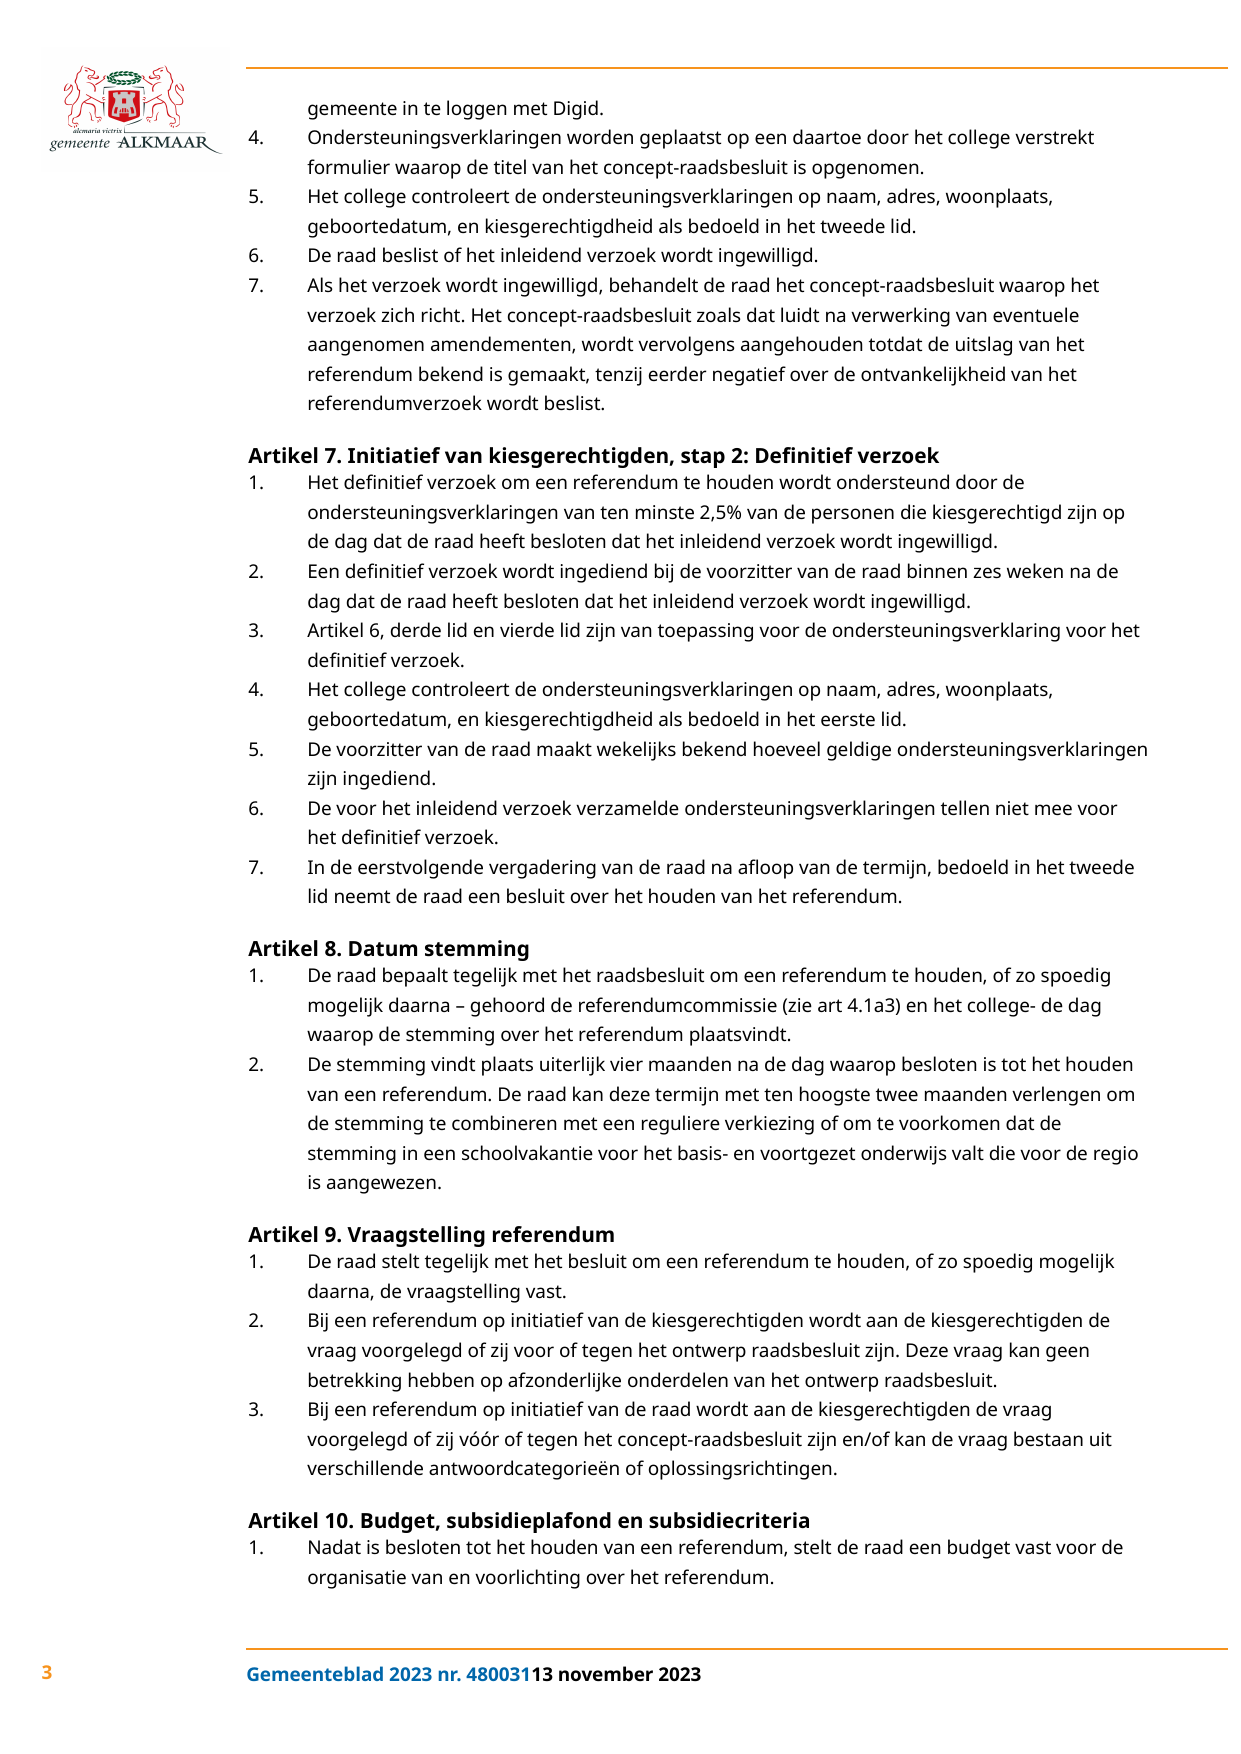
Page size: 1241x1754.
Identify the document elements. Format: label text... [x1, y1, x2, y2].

list De voorzitter van de raad maakt wekelijks bekend hoeveel geldige ondersteuningsverklaringen zijn ingediend. [248, 736, 1152, 791]
list Als het verzoek wordt ingewilligd, behandelt de raad het concept-raadsbesluit waarop het verzoek zich richt. Het concept-raadsbesluit zoals dat luidt na verwerking van eventuele aangenomen amendementen, wordt vervolgens aangehouden totdat de uitslag van het referendum bekend is gemaakt, tenzij eerder negatief over de ontvankelijkheid van het referendumverzoek wordt beslist. [248, 272, 1152, 416]
text Artikel 9. Vraagstelling referendum [248, 1220, 1152, 1248]
list Nadat is besloten tot het houden van een referendum, stelt de raad een budget vast voor de organisatie van en voorlichting over het referendum. [248, 1534, 1152, 1590]
picture [41, 47, 231, 172]
list Bij een referendum op initiatief van de raad wordt aan de kiesgerechtigden de vraag voorgelegd of zij vóór of tegen het concept-raadsbesluit zijn en/of kan de vraag bestaan uit verschillende antwoordcategorieën of oplossingsrichtingen. [248, 1396, 1152, 1481]
list Het definitief verzoek om een referendum te houden wordt ondersteund door de ondersteuningsverklaringen van ten minste 2,5% van de personen die kiesgerechtigd zijn op de dag dat de raad heeft besloten dat het inleidend verzoek wordt ingewilligd. [248, 469, 1152, 554]
list Het college controleert de ondersteuningsverklaringen op naam, adres, woonplaats, geboortedatum, en kiesgerechtigdheid als bedoeld in het tweede lid. [248, 183, 1152, 239]
list Artikel 6, derde lid en vierde lid zijn van toepassing voor de ondersteuningsverklaring voor het definitief verzoek. [248, 617, 1152, 673]
list gemeente in te loggen met Digid. [248, 95, 1152, 121]
text Artikel 7. Initiatief van kiesgerechtigden, stap 2: Definitief verzoek [248, 441, 1152, 469]
list De raad stelt tegelijk met het besluit om een referendum te houden, of zo spoedig mogelijk daarna, de vraagstelling vast. [248, 1248, 1152, 1304]
list Bij een referendum op initiatief van de kiesgerechtigden wordt aan de kiesgerechtigden de vraag voorgelegd of zij voor of tegen het ontwerp raadsbesluit zijn. Deze vraag kan geen betrekking hebben op afzonderlijke onderdelen van het ontwerp raadsbesluit. [248, 1308, 1152, 1392]
list De raad beslist of het inleidend verzoek wordt ingewilligd. [248, 243, 1152, 268]
list Ondersteuningsverklaringen worden geplaatst op een daartoe door het college verstrekt formulier waarop de titel van het concept-raadsbesluit is opgenomen. [248, 124, 1152, 180]
list In de eerstvolgende vergadering van de raad na afloop van de termijn, bedoeld in het tweede lid neemt de raad een besluit over het houden van het referendum. [248, 854, 1152, 909]
text Artikel 8. Datum stemming [248, 934, 1152, 962]
text Artikel 10. Budget, subsidieplafond en subsidiecriteria [248, 1506, 1152, 1534]
list De stemming vindt plaats uiterlijk vier maanden na de dag waarop besloten is tot het houden van een referendum. De raad kan deze termijn met ten hoogste twee maanden verlengen om de stemming te combineren met een reguliere verkiezing of om te voorkomen dat de stemming in een schoolvakantie voor het basis- en voortgezet onderwijs valt die voor de regio is aangewezen. [248, 1051, 1152, 1195]
list Het college controleert de ondersteuningsverklaringen op naam, adres, woonplaats, geboortedatum, en kiesgerechtigdheid als bedoeld in het eerste lid. [248, 677, 1152, 732]
list De raad bepaalt tegelijk met het raadsbesluit om een referendum te houden, of zo spoedig mogelijk daarna – gehoord de referendumcommissie (zie art 4.1a3) en het college- de dag waarop de stemming over het referendum plaatsvindt. [248, 962, 1152, 1047]
list Een definitief verzoek wordt ingediend bij de voorzitter van de raad binnen zes weken na de dag dat de raad heeft besloten dat het inleidend verzoek wordt ingewilligd. [248, 558, 1152, 613]
list De voor het inleidend verzoek verzamelde ondersteuningsverklaringen tellen niet mee voor het definitief verzoek. [248, 795, 1152, 850]
